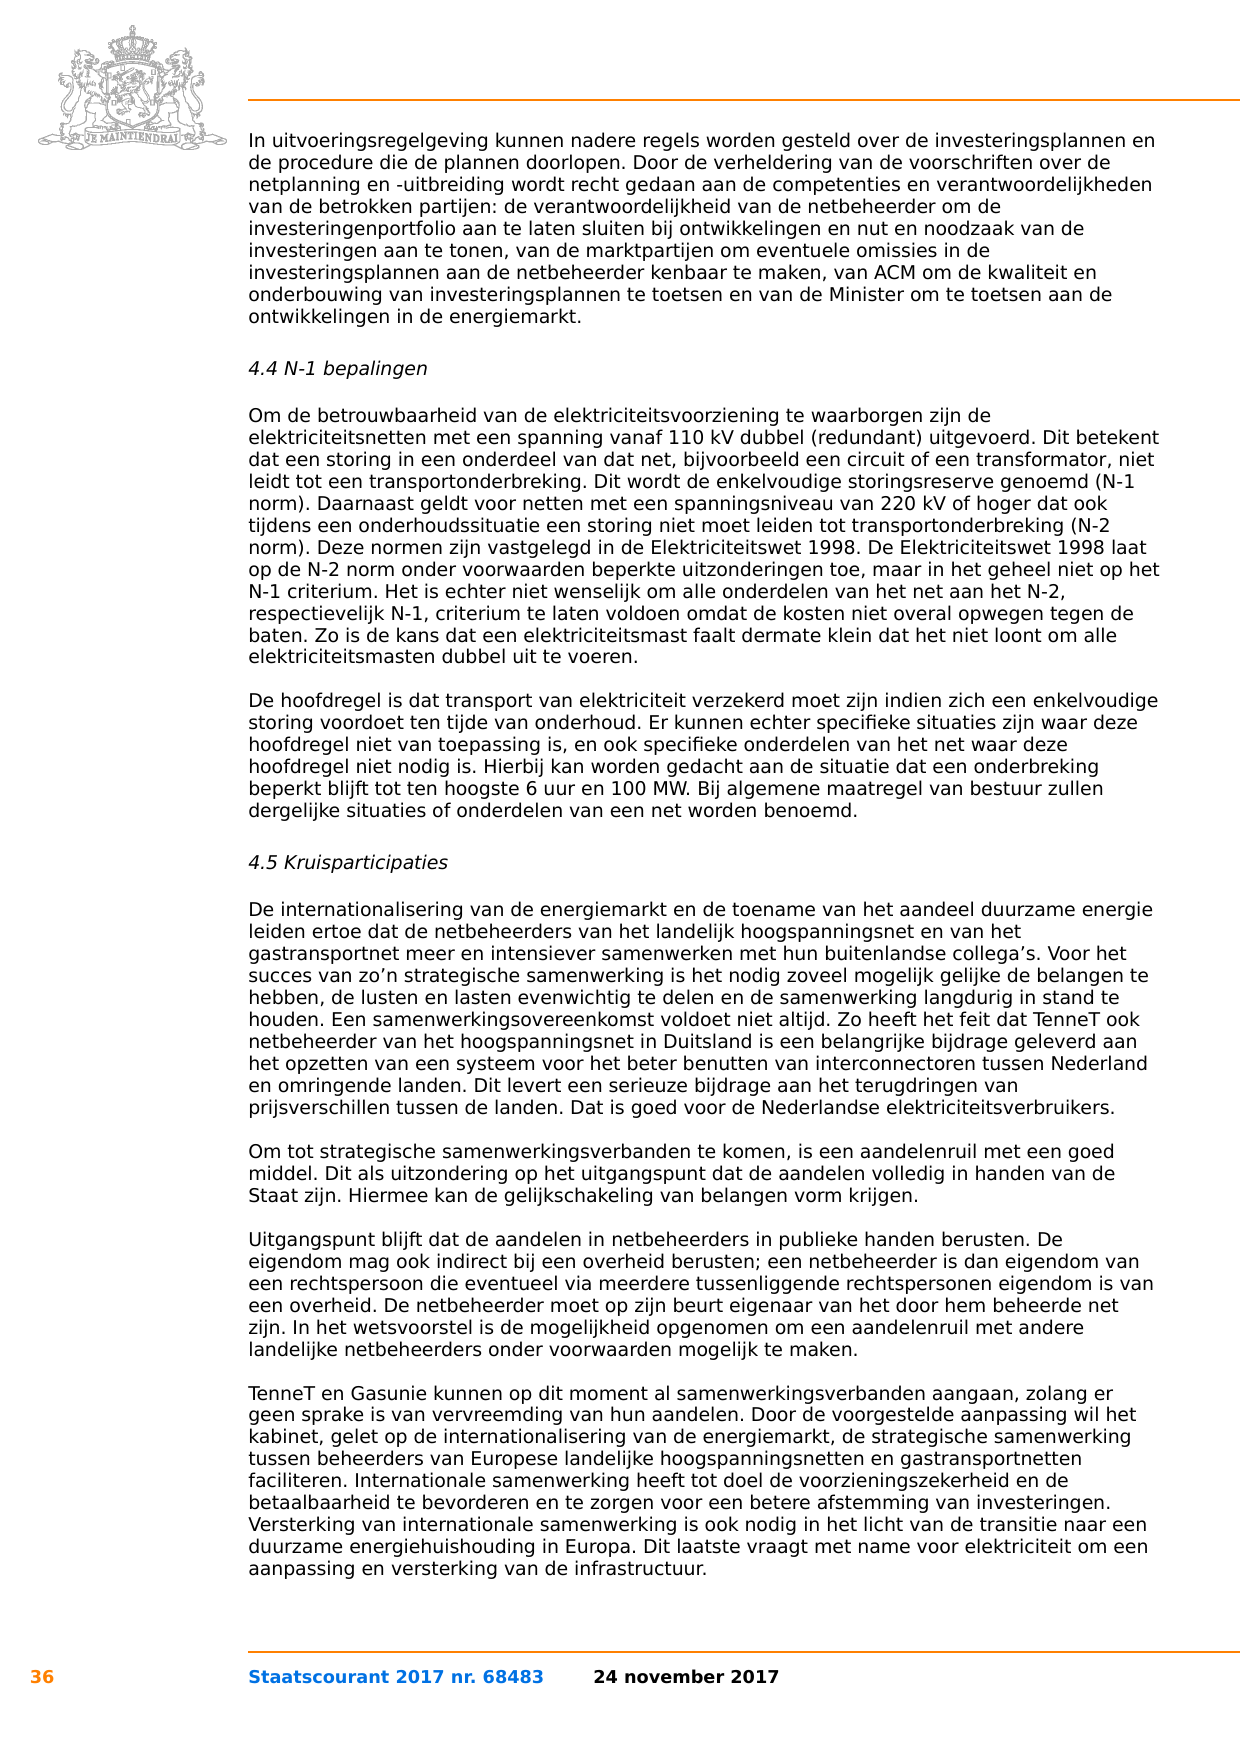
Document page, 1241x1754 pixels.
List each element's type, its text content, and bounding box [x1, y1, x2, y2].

subtitle 4.4 N-1 bepalingen [248, 358, 1163, 380]
text De internationalisering van de energiemarkt en de toename van het aandeel duurzame energie leiden ertoe dat de netbeheerders van het landelijk hoogspanningsnet en van het gastransportnet meer en intensiever samenwerken met hun buitenlandse collega’s. Voor het succes van zo’n strategische samenwerking is het nodig zoveel mogelijk gelijke de belangen te hebben, de lusten en lasten evenwichtig te delen en de samenwerking langdurig in stand te houden. Een samenwerkingsovereenkomst voldoet niet altijd. Zo heeft het feit dat TenneT ook netbeheerder van het hoogspanningsnet in Duitsland is een belangrijke bijdrage geleverd aan het opzetten van een systeem voor het beter benutten van interconnectoren tussen Nederland en omringende landen. Dit levert een serieuze bijdrage aan het terugdringen van prijsverschillen tussen de landen. Dat is goed voor de Nederlandse elektriciteitsverbruikers. [248, 899, 1163, 1119]
text TenneT en Gasunie kunnen op dit moment al samenwerkingsverbanden aangaan, zolang er geen sprake is van vervreemding van hun aandelen. Door de voorgestelde aanpassing wil het kabinet, gelet op de internationalisering van de energiemarkt, de strategische samenwerking tussen beheerders van Europese landelijke hoogspanningsnetten en gastransportnetten faciliteren. Internationale samenwerking heeft tot doel de voorzieningszekerheid en de betaalbaarheid te bevorderen en te zorgen voor een betere afstemming van investeringen. Versterking van internationale samenwerking is ook nodig in het licht van de transitie naar een duurzame energiehuishouding in Europa. Dit laatste vraagt met name voor elektriciteit om een aanpassing en versterking van de infrastructuur. [248, 1382, 1163, 1580]
text In uitvoeringsregelgeving kunnen nadere regels worden gesteld over de investeringsplannen en de procedure die de plannen doorlopen. Door de verheldering van de voorschriften over de netplanning en -uitbreiding wordt recht gedaan aan de competenties en verantwoordelijkheden van de betrokken partijen: de verantwoordelijkheid van de netbeheerder om de investeringenportfolio aan te laten sluiten bij ontwikkelingen en nut en noodzaak van de investeringen aan te tonen, van de marktpartijen om eventuele omissies in de investeringsplannen aan de netbeheerder kenbaar te maken, van ACM om de kwaliteit en onderbouwing van investeringsplannen te toetsen en van de Minister om te toetsen aan de ontwikkelingen in de energiemarkt. [248, 130, 1163, 328]
text Uitgangspunt blijft dat de aandelen in netbeheerders in publieke handen berusten. De eigendom mag ook indirect bij een overheid berusten; een netbeheerder is dan eigendom van een rechtspersoon die eventueel via meerdere tussenliggende rechtspersonen eigendom is van een overheid. De netbeheerder moet op zijn beurt eigenaar van het door hem beheerde net zijn. In het wetsvoorstel is de mogelijkheid opgenomen om een aandelenruil met andere landelijke netbeheerders onder voorwaarden mogelijk te maken. [248, 1229, 1163, 1361]
text De hoofdregel is dat transport van elektriciteit verzekerd moet zijn indien zich een enkelvoudige storing voordoet ten tijde van onderhoud. Er kunnen echter specifieke situaties zijn waar deze hoofdregel niet van toepassing is, en ook specifieke onderdelen van het net waar deze hoofdregel niet nodig is. Hierbij kan worden gedacht aan de situatie dat een onderbreking beperkt blijft tot ten hoogste 6 uur en 100 MW. Bij algemene maatregel van bestuur zullen dergelijke situaties of onderdelen van een net worden benoemd. [248, 690, 1163, 822]
text Om tot strategische samenwerkingsverbanden te komen, is een aandelenruil met een goed middel. Dit als uitzondering op het uitgangspunt dat de aandelen volledig in handen van de Staat zijn. Hiermee kan de gelijkschakeling van belangen vorm krijgen. [248, 1141, 1163, 1207]
subtitle 4.5 Kruisparticipaties [248, 852, 1163, 874]
text Om de betrouwbaarheid van de elektriciteitsvoorziening te waarborgen zijn de elektriciteitsnetten met een spanning vanaf 110 kV dubbel (redundant) uitgevoerd. Dit betekent dat een storing in een onderdeel van dat net, bijvoorbeeld een circuit of een transformator, niet leidt tot een transportonderbreking. Dit wordt de enkelvoudige storingsreserve genoemd (N-1 norm). Daarnaast geldt voor netten met een spanningsniveau van 220 kV of hoger dat ook tijdens een onderhoudssituatie een storing niet moet leiden tot transportonderbreking (N-2 norm). Deze normen zijn vastgelegd in de Elektriciteitswet 1998. De Elektriciteitswet 1998 laat op de N-2 norm onder voorwaarden beperkte uitzonderingen toe, maar in het geheel niet op het N-1 criterium. Het is echter niet wenselijk om alle onderdelen van het net aan het N-2, respectievelijk N-1, criterium te laten voldoen omdat de kosten niet overal opwegen tegen de baten. Zo is de kans dat een elektriciteitsmast faalt dermate klein dat het niet loont om alle elektriciteitsmasten dubbel uit te voeren. [248, 405, 1163, 668]
picture [38, 25, 227, 150]
